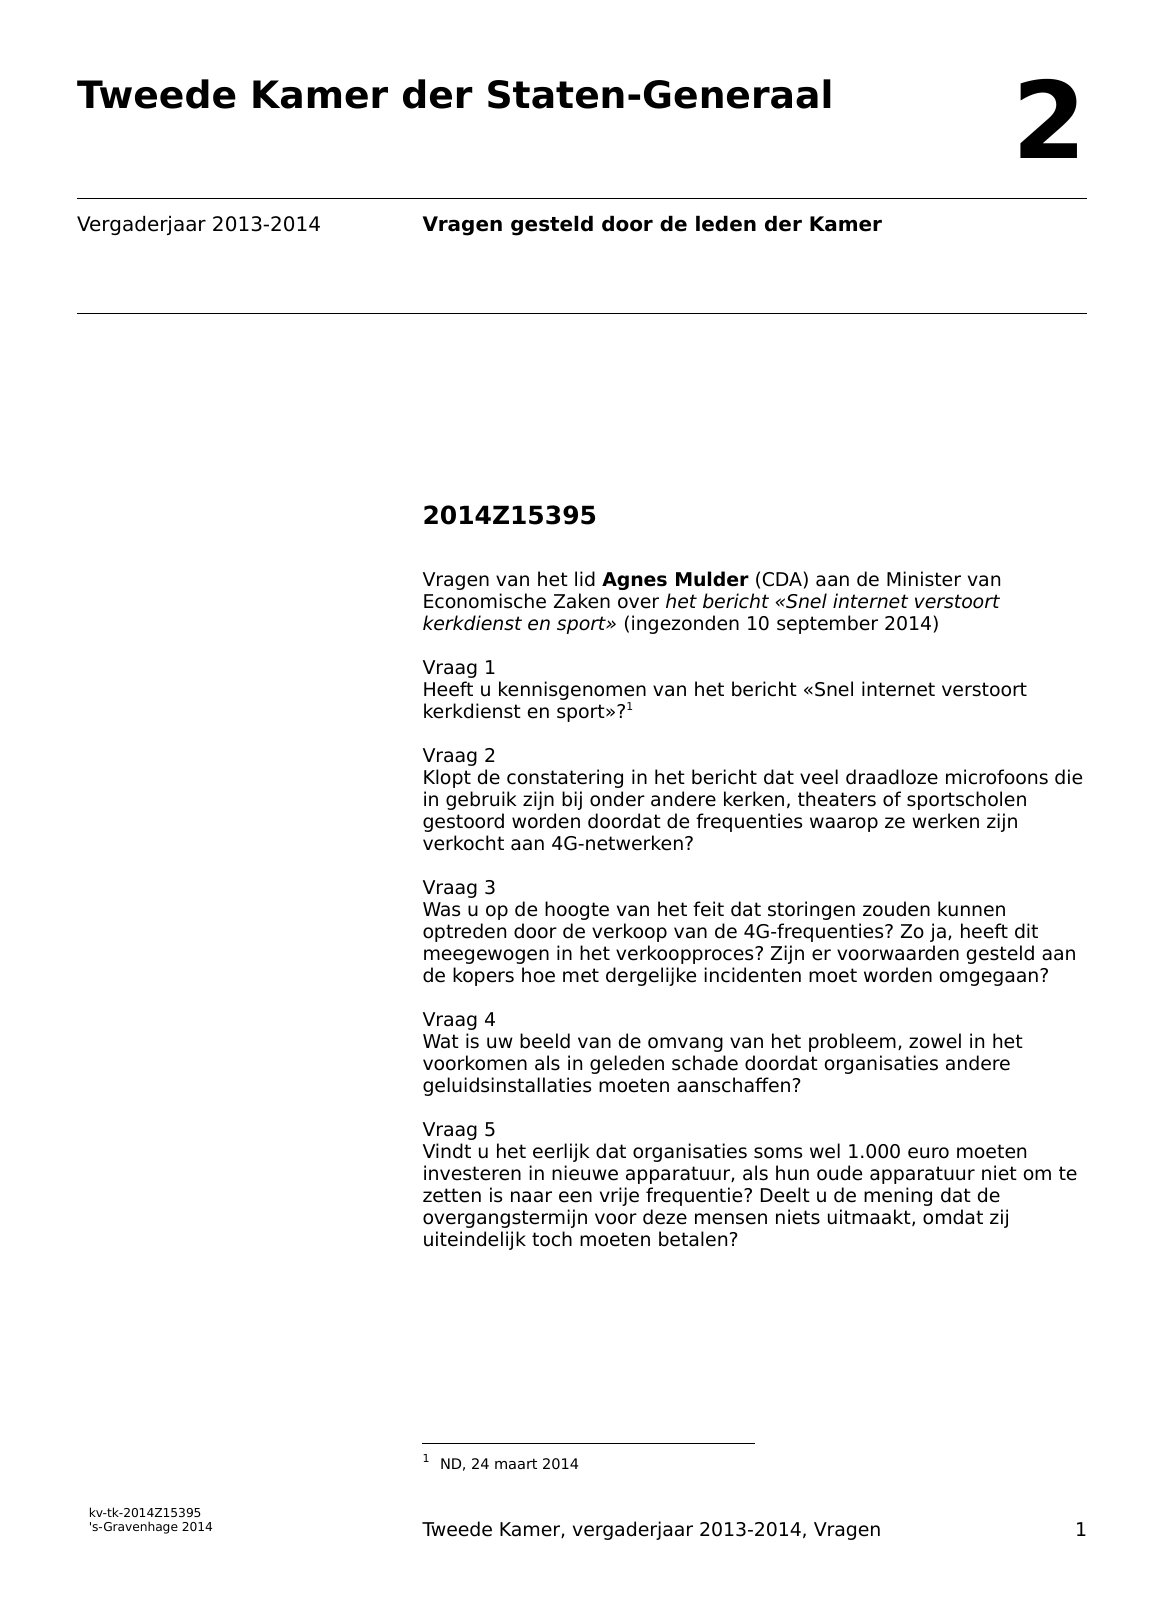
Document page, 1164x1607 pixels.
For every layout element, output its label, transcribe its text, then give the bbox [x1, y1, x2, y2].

text Vraag 5 [422, 1119, 1087, 1141]
table_header Tweede Kamer der Staten-Generaal [77, 59, 886, 198]
text Vindt u het eerlijk dat organisaties soms wel 1.000 euro moeten investeren in nieuwe apparatuur, als hun oude apparatuur niet om te zetten is naar een vrije frequentie? Deelt u de mening dat de overgangstermijn voor deze mensen niets uitmaakt, omdat zij uiteindelijk toch moeten betalen? [422, 1141, 1087, 1251]
table_cell Vergaderjaar 2013-2014 [77, 199, 422, 313]
text Vragen van het lid Agnes Mulder (CDA) aan de Minister van Economische Zaken over het bericht «Snel internet verstoort kerkdienst en sport» (ingezonden 10 september 2014) [422, 569, 1087, 635]
text Vraag 1 [422, 657, 1087, 679]
text kv-tk-2014Z15395 [88, 1506, 323, 1520]
text Klopt de constatering in het bericht dat veel draadloze microfoons die in gebruik zijn bij onder andere kerken, theaters of sportscholen gestoord worden doordat de frequenties waarop ze werken zijn verkocht aan 4G-netwerken? [422, 767, 1087, 855]
text Was u op de hoogte van het feit dat storingen zouden kunnen optreden door de verkoop van de 4G-frequenties? Zo ja, heeft dit meegewogen in het verkoopproces? Zijn er voorwaarden gesteld aan de kopers hoe met dergelijke incidenten moet worden omgegaan? [422, 899, 1087, 987]
text Heeft u kennisgenomen van het bericht «Snel internet verstoort kerkdienst en sport»? [422, 679, 1087, 723]
text 2014Z15395 [422, 501, 1087, 531]
table_header 2 [886, 59, 1087, 198]
table_cell Vragen gesteld door de leden der Kamer [422, 199, 1087, 313]
text Vraag 4 [422, 1009, 1087, 1031]
text Vraag 3 [422, 877, 1087, 899]
text 's-Gravenhage 2014 [88, 1520, 323, 1534]
text ND, 24 maart 2014 [422, 1452, 1087, 1474]
text Vraag 2 [422, 745, 1087, 767]
text Wat is uw beeld van de omvang van het probleem, zowel in het voorkomen als in geleden schade doordat organisaties andere geluidsinstallaties moeten aanschaffen? [422, 1031, 1087, 1097]
